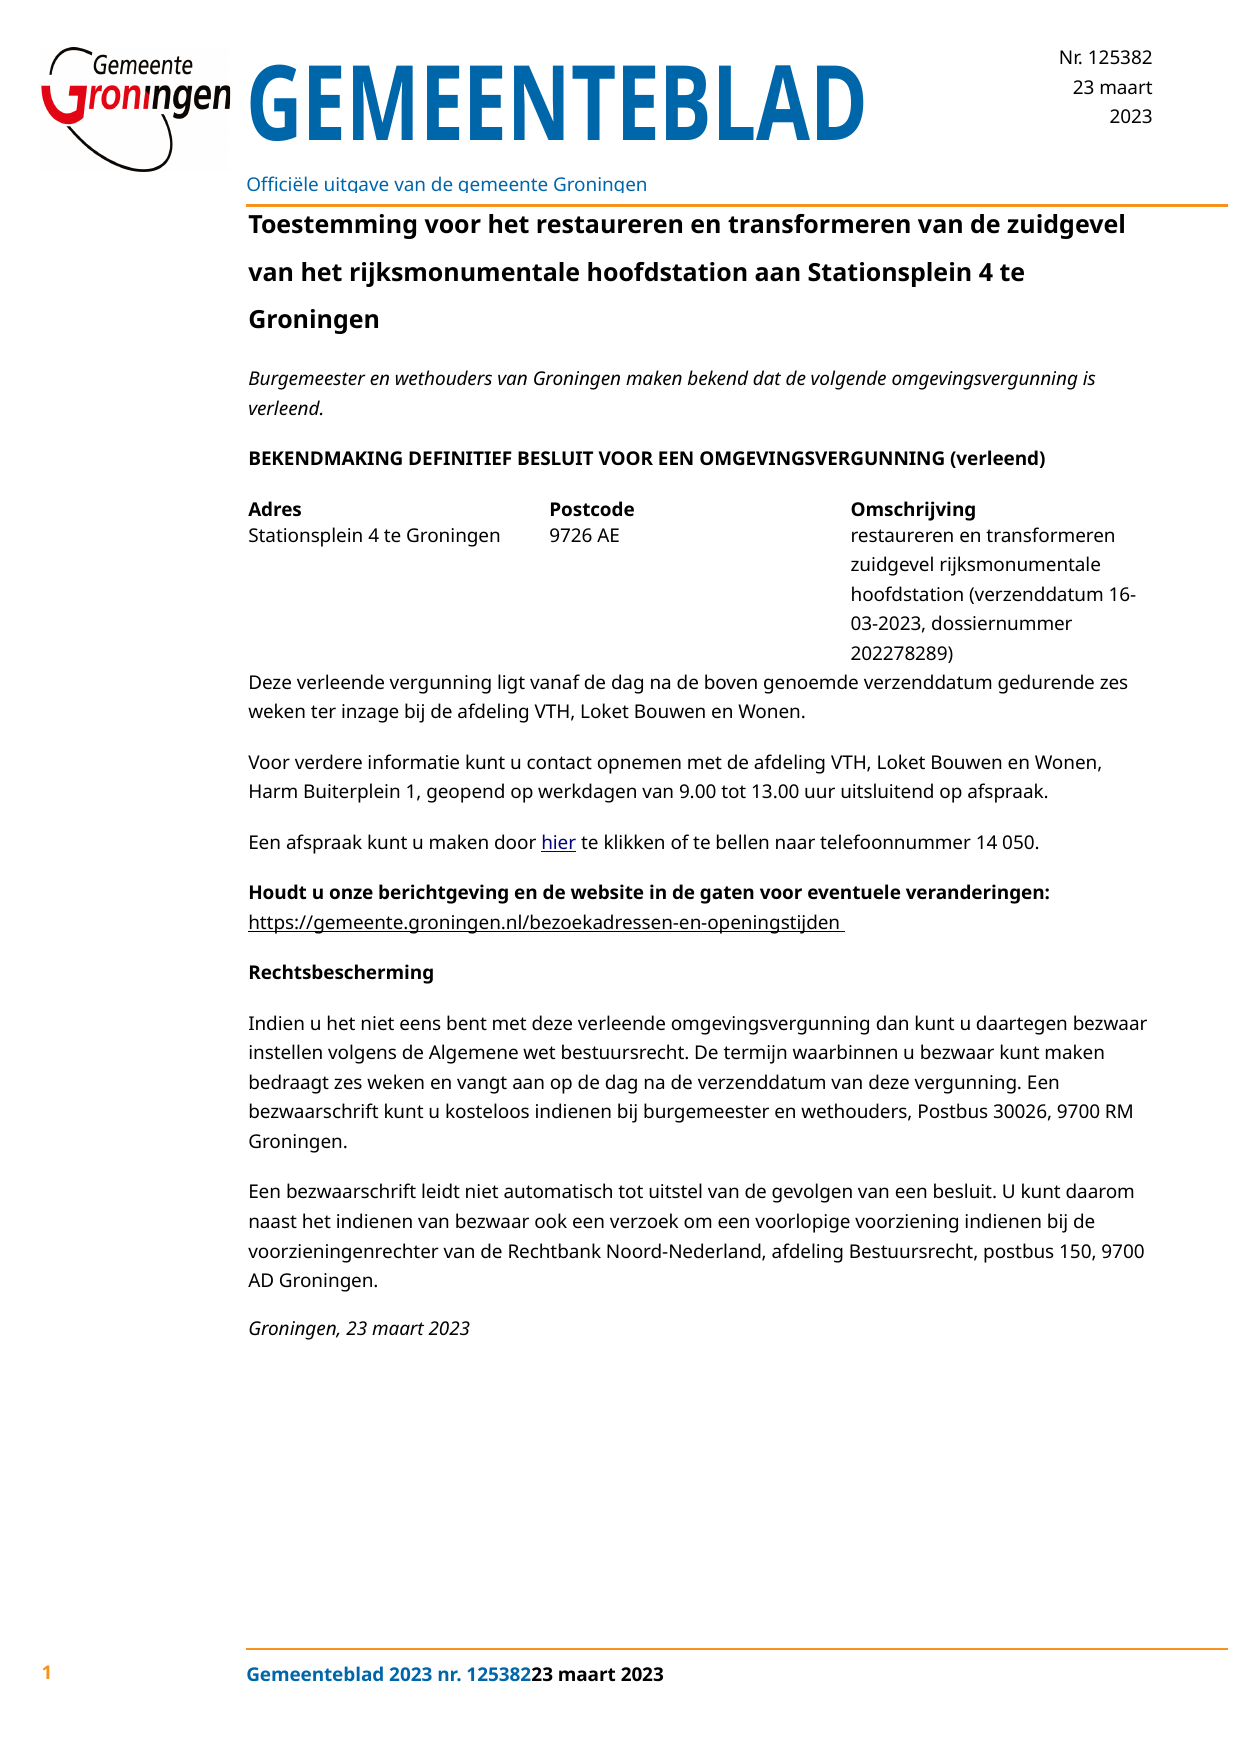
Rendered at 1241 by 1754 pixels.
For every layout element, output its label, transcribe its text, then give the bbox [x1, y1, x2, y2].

text BEKENDMAKING DEFINITIEF BESLUIT VOOR EEN OMGEVINGSVERGUNNING (verleend) [248, 446, 1152, 471]
text Groningen, 23 maart 2023 [248, 1315, 1152, 1341]
text Burgemeester en wethouders van Groningen maken bekend dat de volgende omgevingsvergunning is verleend. [248, 366, 1152, 421]
text Rechtsbescherming [248, 959, 1152, 985]
picture [41, 47, 231, 172]
table_cell Stationsplein 4 te Groningen [248, 522, 549, 666]
table_cell 9726 AE [549, 522, 850, 666]
text Toestemming voor het restaureren en transformeren van de zuidgevel van het rijksmonumentale hoofdstation aan Stationsplein 4 te Groningen [248, 207, 1152, 336]
text Deze verleende vergunning ligt vanaf de dag na de boven genoemde verzenddatum gedurende zes weken ter inzage bij de afdeling VTH, Loket Bouwen en Wonen. [248, 669, 1152, 724]
table_header Postcode [549, 496, 850, 522]
text Een bezwaarschrift leidt niet automatisch tot uitstel van de gevolgen van een besluit. U kunt daarom naast het indienen van bezwaar ook een verzoek om een voorlopige voorziening indienen bij de voorzieningenrechter van de Rechtbank Noord-Nederland, afdeling Bestuursrecht, postbus 150, 9700 AD Groningen. [248, 1179, 1152, 1293]
table_cell restaureren en transformeren zuidgevel rijksmonumentale hoofdstation (verzenddatum 16-03-2023, dossiernummer 202278289) [850, 522, 1152, 666]
text Een afspraak kunt u maken door hier te klikken of te bellen naar telefoonnummer 14 050. [248, 829, 1152, 855]
text Indien u het niet eens bent met deze verleende omgevingsvergunning dan kunt u daartegen bezwaar instellen volgens de Algemene wet bestuursrecht. De termijn waarbinnen u bezwaar kunt maken bedraagt zes weken en vangt aan op de dag na de verzenddatum van deze vergunning. Een bezwaarschrift kunt u kosteloos indienen bij burgemeester en wethouders, Postbus 30026, 9700 RM Groningen. [248, 1010, 1152, 1154]
table_header Adres [248, 496, 549, 522]
text Voor verdere informatie kunt u contact opnemen met de afdeling VTH, Loket Bouwen en Wonen, Harm Buiterplein 1, geopend op werkdagen van 9.00 tot 13.00 uur uitsluitend op afspraak. [248, 749, 1152, 804]
table_header Omschrijving [850, 496, 1152, 522]
text Houdt u onze berichtgeving en de website in de gaten voor eventuele veranderingen: https://gemeente.groningen.nl/bezoekadressen-en-openingstijden [248, 879, 1152, 935]
